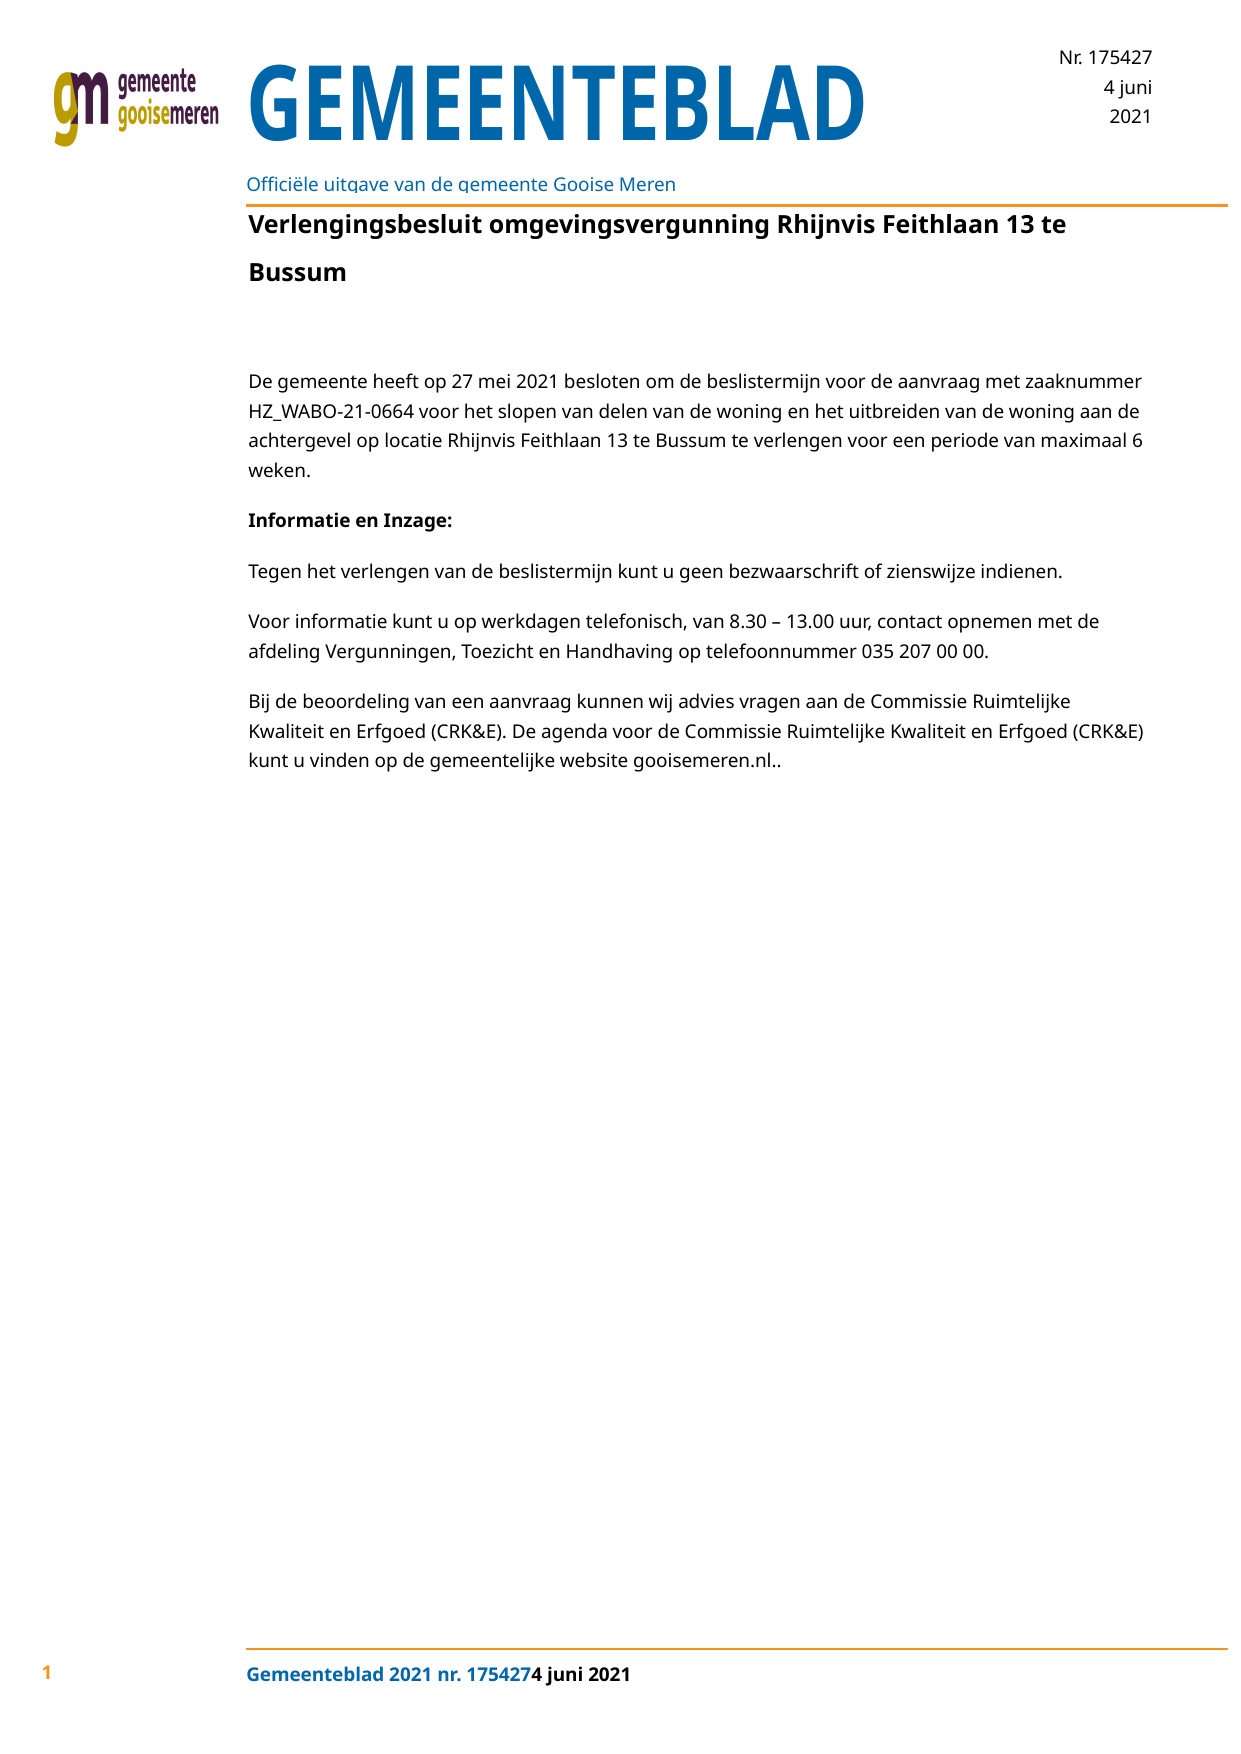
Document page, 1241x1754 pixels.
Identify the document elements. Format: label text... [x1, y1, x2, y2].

text Informatie en Inzage: [248, 507, 1152, 533]
text Verlengingsbesluit omgevingsvergunning Rhijnvis Feithlaan 13 te Bussum [248, 207, 1152, 288]
text Tegen het verlengen van de beslistermijn kunt u geen bezwaarschrift of zienswijze indienen. [248, 558, 1152, 584]
text Bij de beoordeling van een aanvraag kunnen wij advies vragen aan de Commissie Ruimtelijke Kwaliteit en Erfgoed (CRK&E). De agenda voor de Commissie Ruimtelijke Kwaliteit en Erfgoed (CRK&E) kunt u vinden op de gemeentelijke website gooisemeren.nl.. [248, 688, 1152, 773]
text Voor informatie kunt u op werkdagen telefonisch, van 8.30 – 13.00 uur, contact opnemen met de afdeling Vergunningen, Toezicht en Handhaving op telefoonnummer 035 207 00 00. [248, 608, 1152, 664]
picture [41, 47, 231, 172]
text De gemeente heeft op 27 mei 2021 besloten om de beslistermijn voor de aanvraag met zaaknummer HZ_WABO-21-0664 voor het slopen van delen van de woning en het uitbreiden van de woning aan de achtergevel op locatie Rhijnvis Feithlaan 13 te Bussum te verlengen voor een periode van maximaal 6 weken. [248, 368, 1152, 483]
